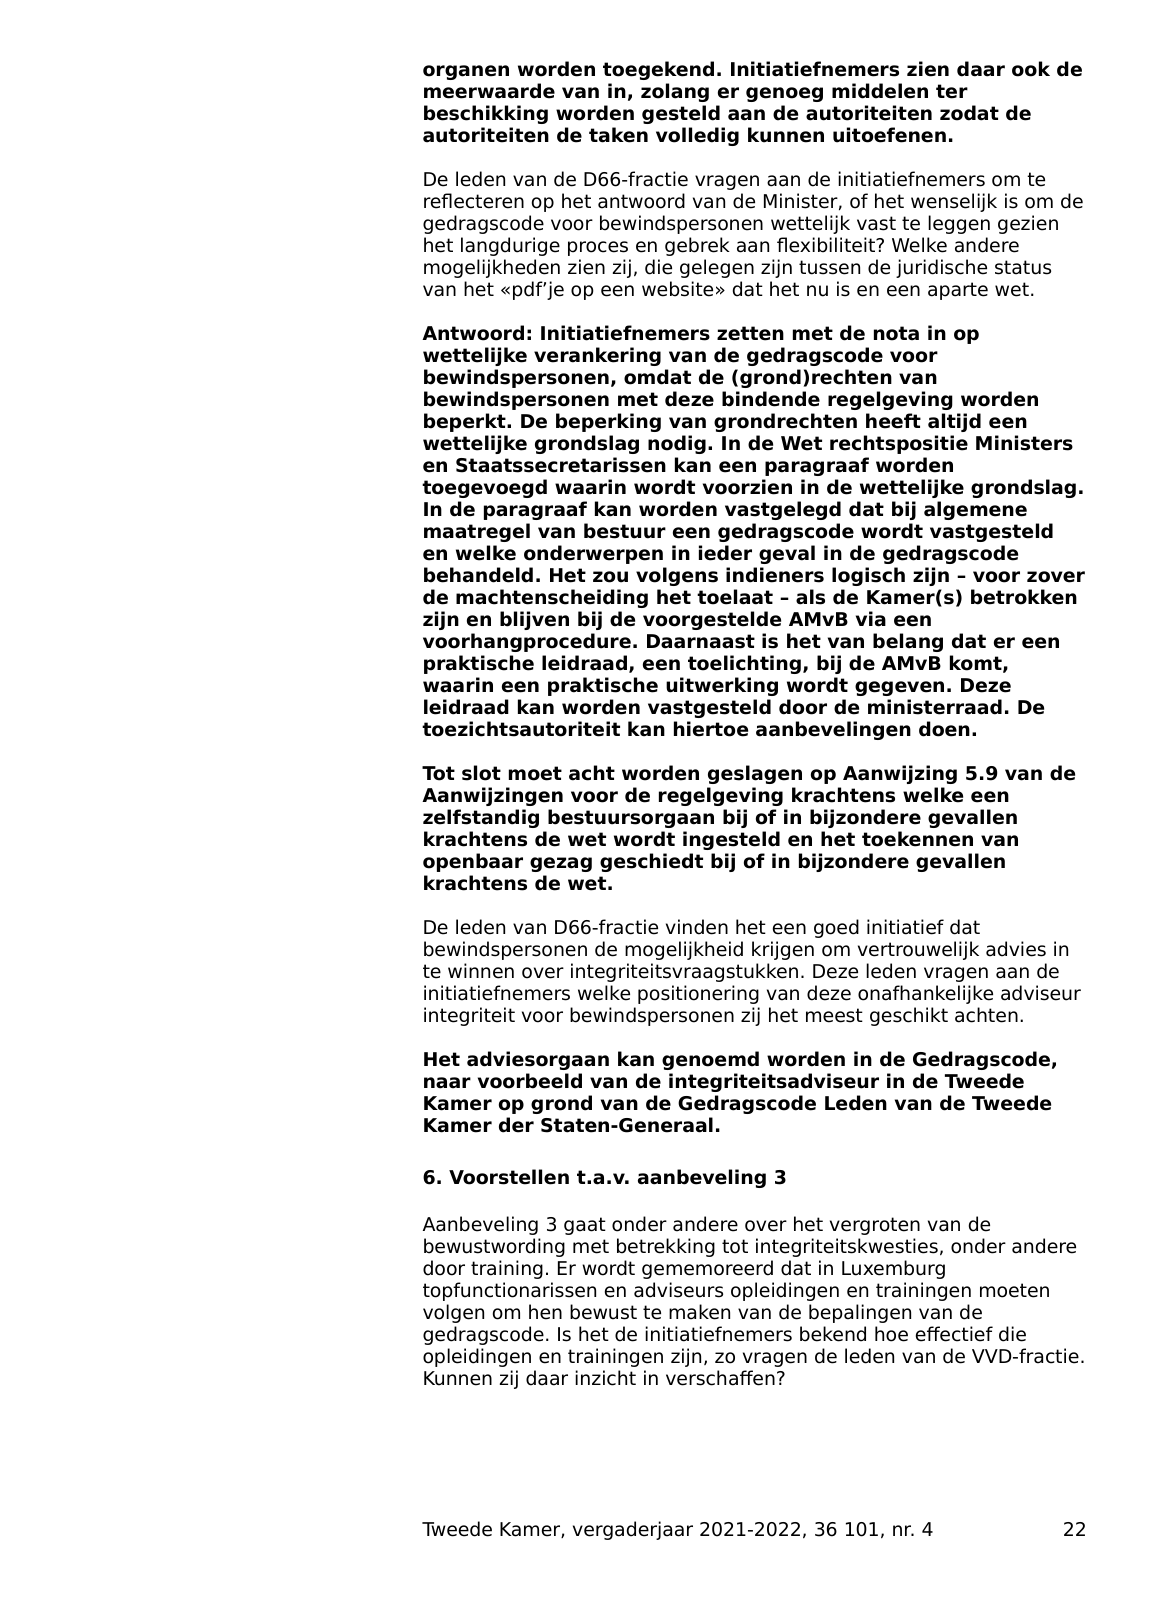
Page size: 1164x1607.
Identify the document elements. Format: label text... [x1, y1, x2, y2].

text De leden van de D66-fractie vragen aan de initiatiefnemers om te reflecteren op het antwoord van de Minister, of het wenselijk is om de gedragscode voor bewindspersonen wettelijk vast te leggen gezien het langdurige proces en gebrek aan flexibiliteit? Welke andere mogelijkheden zien zij, die gelegen zijn tussen de juridische status van het «pdf’je op een website» dat het nu is en een aparte wet. [422, 169, 1087, 301]
text De leden van D66-fractie vinden het een goed initiatief dat bewindspersonen de mogelijkheid krijgen om vertrouwelijk advies in te winnen over integriteitsvraagstukken. Deze leden vragen aan de initiatiefnemers welke positionering van deze onafhankelijke adviseur integriteit voor bewindspersonen zij het meest geschikt achten. [422, 917, 1087, 1027]
text Tot slot moet acht worden geslagen op Aanwijzing 5.9 van de Aanwijzingen voor de regelgeving krachtens welke een zelfstandig bestuursorgaan bij of in bijzondere gevallen krachtens de wet wordt ingesteld en het toekennen van openbaar gezag geschiedt bij of in bijzondere gevallen krachtens de wet. [422, 763, 1087, 895]
text Antwoord: Initiatiefnemers zetten met de nota in op wettelijke verankering van de gedragscode voor bewindspersonen, omdat de (grond)rechten van bewindspersonen met deze bindende regelgeving worden beperkt. De beperking van grondrechten heeft altijd een wettelijke grondslag nodig. In de Wet rechtspositie Ministers en Staatssecretarissen kan een paragraaf worden toegevoegd waarin wordt voorzien in de wettelijke grondslag. In de paragraaf kan worden vastgelegd dat bij algemene maatregel van bestuur een gedragscode wordt vastgesteld en welke onderwerpen in ieder geval in de gedragscode behandeld. Het zou volgens indieners logisch zijn – voor zover de machtenscheiding het toelaat – als de Kamer(s) betrokken zijn en blijven bij de voorgestelde AMvB via een voorhangprocedure. Daarnaast is het van belang dat er een praktische leidraad, een toelichting, bij de AMvB komt, waarin een praktische uitwerking wordt gegeven. Deze leidraad kan worden vastgesteld door de ministerraad. De toezichtsautoriteit kan hiertoe aanbevelingen doen. [422, 323, 1087, 741]
text organen worden toegekend. Initiatiefnemers zien daar ook de meerwaarde van in, zolang er genoeg middelen ter beschikking worden gesteld aan de autoriteiten zodat de autoriteiten de taken volledig kunnen uitoefenen. [422, 59, 1087, 147]
subtitle 6. Voorstellen t.a.v. aanbeveling 3 [422, 1167, 1087, 1189]
text Het adviesorgaan kan genoemd worden in de Gedragscode, naar voorbeeld van de integriteitsadviseur in de Tweede Kamer op grond van de Gedragscode Leden van de Tweede Kamer der Staten-Generaal. [422, 1049, 1087, 1137]
text Aanbeveling 3 gaat onder andere over het vergroten van de bewustwording met betrekking tot integriteitskwesties, onder andere door training. Er wordt gememoreerd dat in Luxemburg topfunctionarissen en adviseurs opleidingen en trainingen moeten volgen om hen bewust te maken van de bepalingen van de gedragscode. Is het de initiatiefnemers bekend hoe effectief die opleidingen en trainingen zijn, zo vragen de leden van de VVD-fractie. Kunnen zij daar inzicht in verschaffen? [422, 1214, 1087, 1390]
